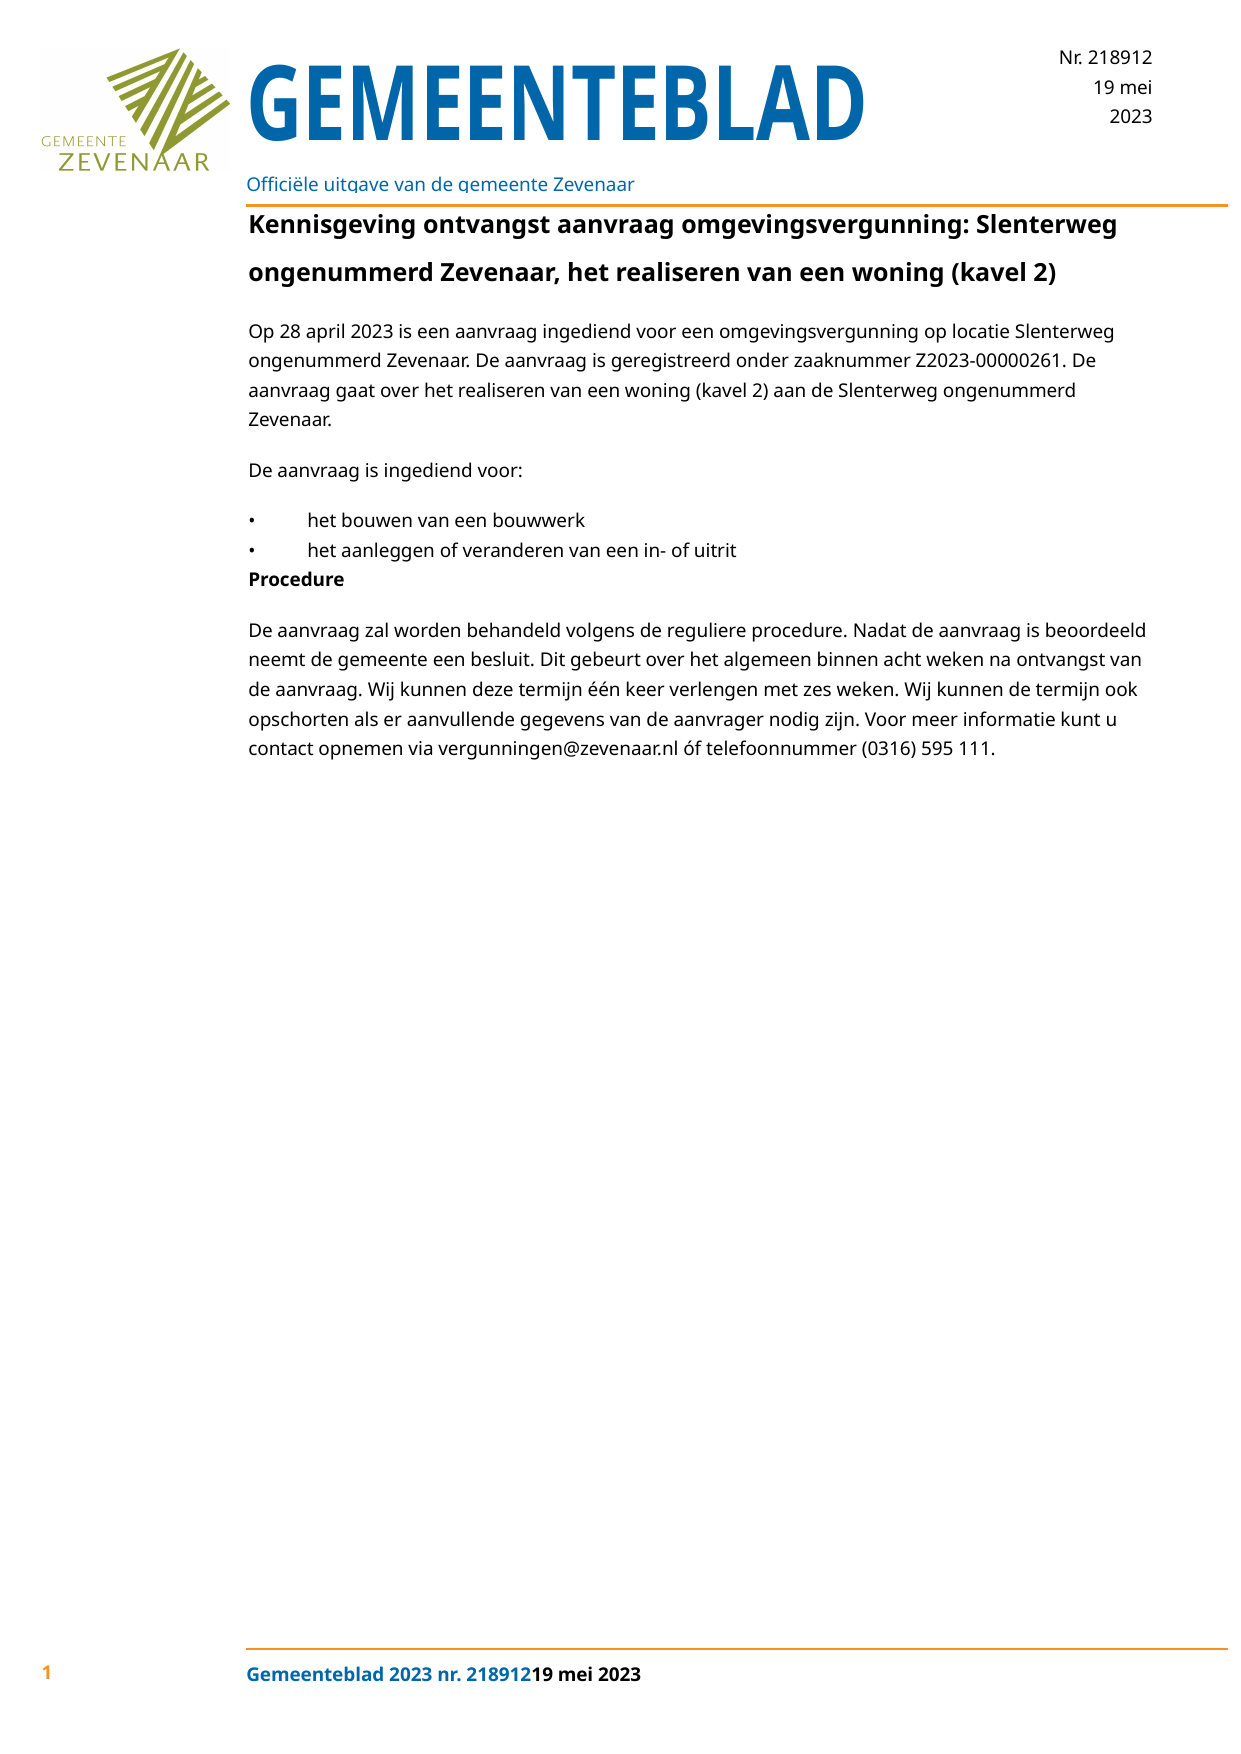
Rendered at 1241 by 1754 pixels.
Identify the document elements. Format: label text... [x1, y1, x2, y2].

text Procedure [248, 567, 1152, 592]
list het bouwen van een bouwwerk [248, 507, 1152, 533]
text De aanvraag is ingediend voor: [248, 457, 1152, 483]
list het aanleggen of veranderen van een in- of uitrit [248, 537, 1152, 563]
text Kennisgeving ontvangst aanvraag omgevingsvergunning: Slenterweg ongenummerd Zevenaar, het realiseren van een woning (kavel 2) [248, 207, 1152, 288]
picture [41, 47, 231, 172]
text De aanvraag zal worden behandeld volgens de reguliere procedure. Nadat de aanvraag is beoordeeld neemt de gemeente een besluit. Dit gebeurt over het algemeen binnen acht weken na ontvangst van de aanvraag. Wij kunnen deze termijn één keer verlengen met zes weken. Wij kunnen de termijn ook opschorten als er aanvullende gegevens van de aanvrager nodig zijn. Voor meer informatie kunt u contact opnemen via vergunningen@zevenaar.nl óf telefoonnummer (0316) 595 111. [248, 617, 1152, 761]
text Op 28 april 2023 is een aanvraag ingediend voor een omgevingsvergunning op locatie Slenterweg ongenummerd Zevenaar. De aanvraag is geregistreerd onder zaaknummer Z2023-00000261. De aanvraag gaat over het realiseren van een woning (kavel 2) aan de Slenterweg ongenummerd Zevenaar. [248, 318, 1152, 432]
